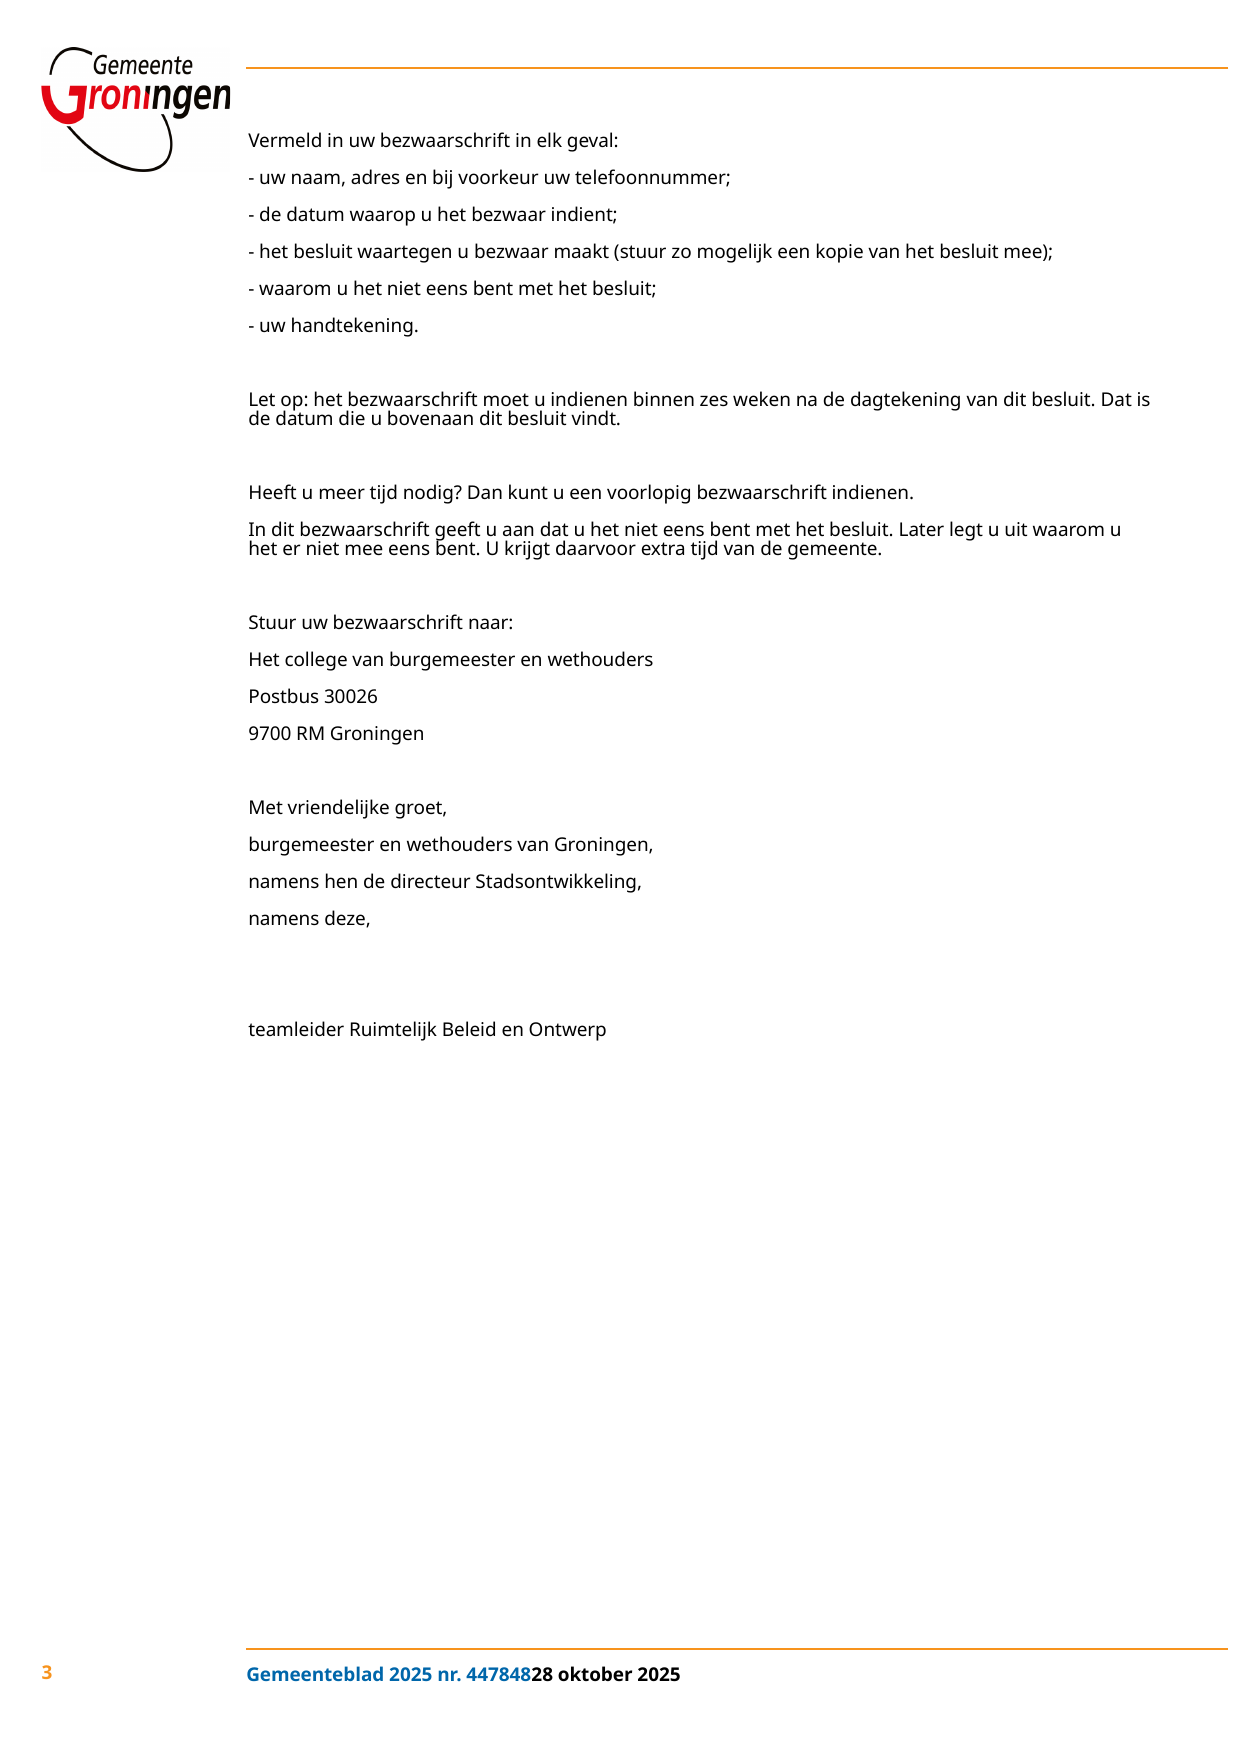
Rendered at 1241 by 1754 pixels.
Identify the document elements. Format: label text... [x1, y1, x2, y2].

text In dit bezwaarschrift geeft u aan dat u het niet eens bent met het besluit. Later legt u uit waarom u het er niet mee eens bent. U krijgt daarvoor extra tijd van de gemeente. [248, 521, 1152, 559]
text Stuur uw bezwaarschrift naar: [248, 614, 1152, 633]
text 9700 RM Groningen [248, 725, 1152, 744]
text - het besluit waartegen u bezwaar maakt (stuur zo mogelijk een kopie van het besluit mee); [248, 243, 1152, 262]
text - uw handtekening. [248, 317, 1152, 336]
text - waarom u het niet eens bent met het besluit; [248, 280, 1152, 299]
picture [41, 47, 231, 172]
text namens deze, [248, 910, 1152, 929]
text Vermeld in uw bezwaarschrift in elk geval: [248, 132, 1152, 151]
text burgemeester en wethouders van Groningen, [248, 836, 1152, 855]
text Postbus 30026 [248, 688, 1152, 707]
text Het college van burgemeester en wethouders [248, 651, 1152, 670]
text Heeft u meer tijd nodig? Dan kunt u een voorlopig bezwaarschrift indienen. [248, 484, 1152, 503]
text Met vriendelijke groet, [248, 799, 1152, 818]
text namens hen de directeur Stadsontwikkeling, [248, 873, 1152, 892]
text teamleider Ruimtelijk Beleid en Ontwerp [248, 1021, 1152, 1040]
text Let op: het bezwaarschrift moet u indienen binnen zes weken na de dagtekening van dit besluit. Dat is de datum die u bovenaan dit besluit vindt. [248, 391, 1152, 429]
text - uw naam, adres en bij voorkeur uw telefoonnummer; [248, 169, 1152, 188]
text - de datum waarop u het bezwaar indient; [248, 206, 1152, 225]
